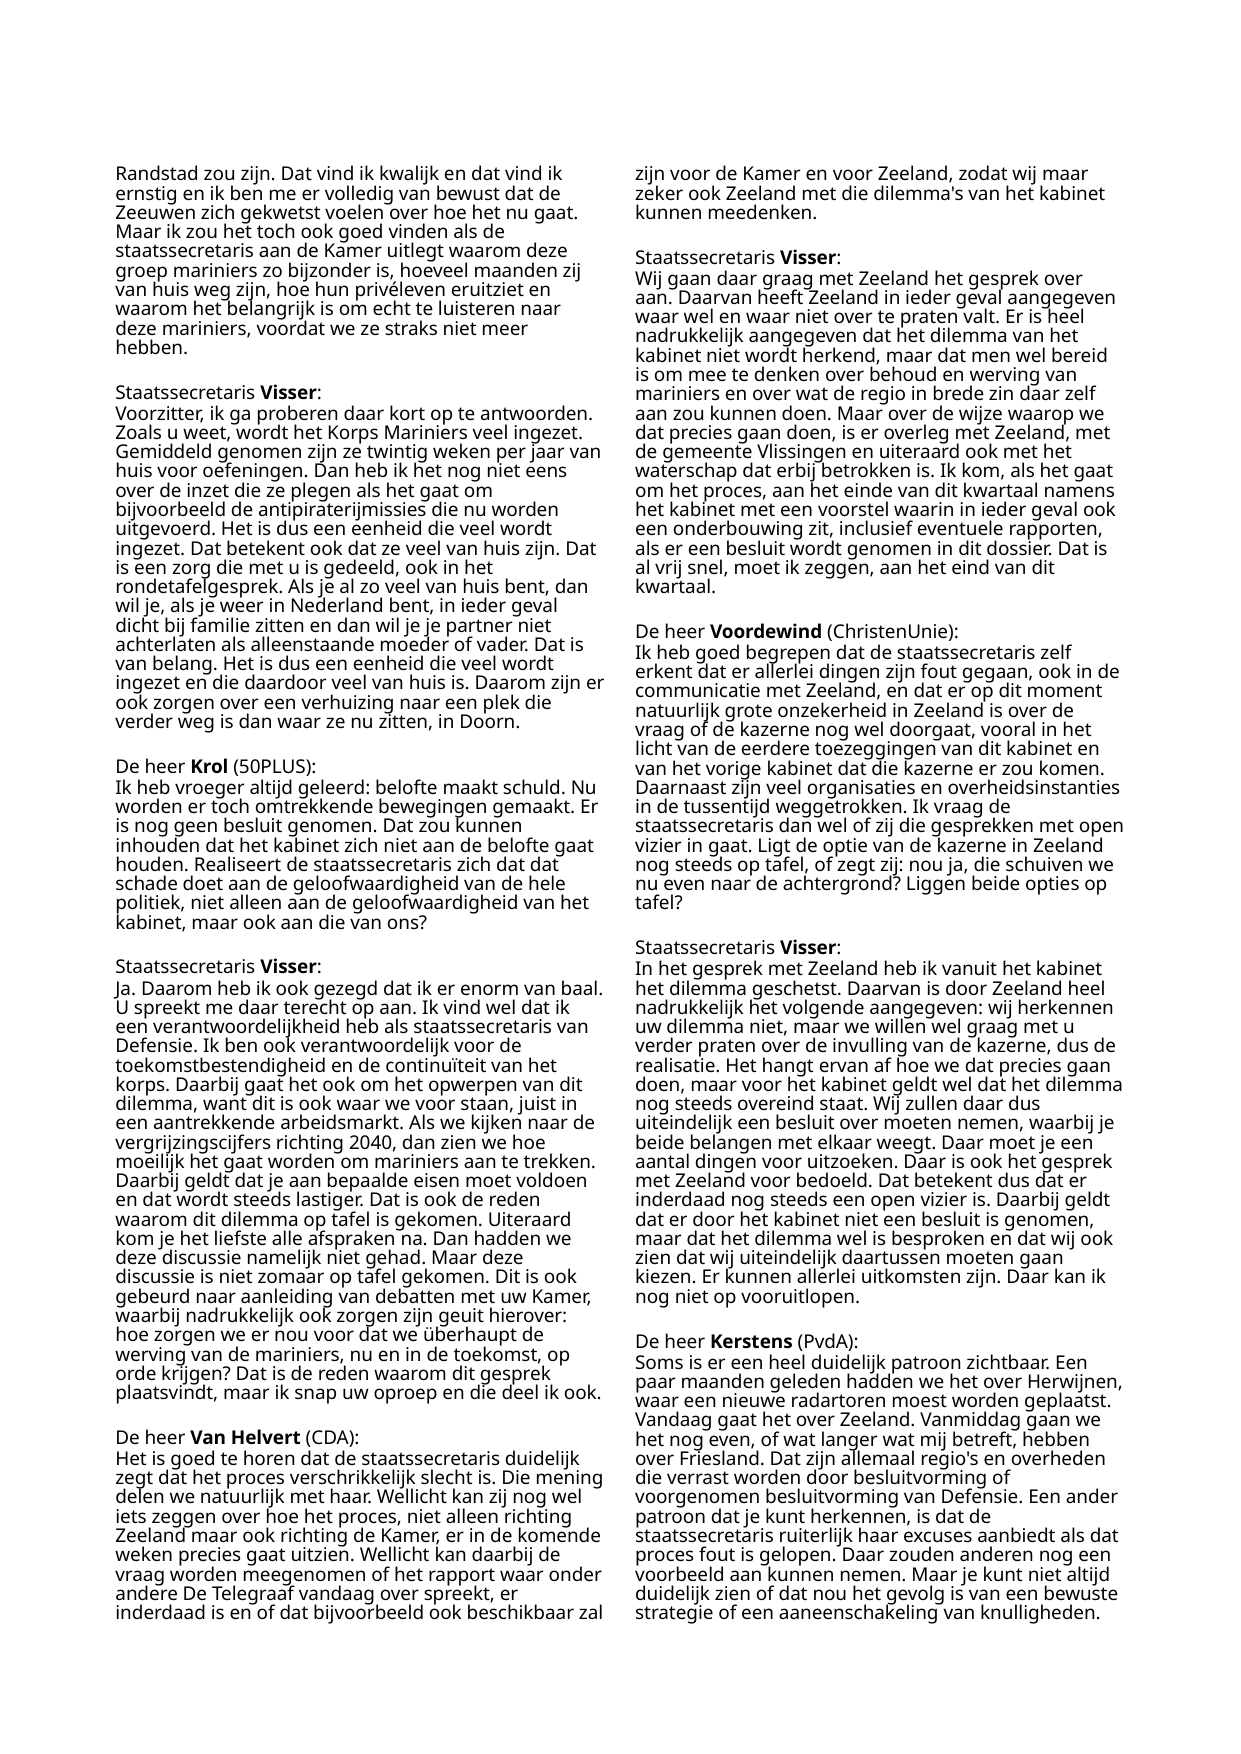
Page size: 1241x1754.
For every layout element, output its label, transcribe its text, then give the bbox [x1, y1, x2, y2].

text Ik heb vroeger altijd geleerd: belofte maakt schuld. Nu worden er toch omtrekkende bewegingen gemaakt. Er is nog geen besluit genomen. Dat zou kunnen inhouden dat het kabinet zich niet aan de belofte gaat houden. Realiseert de staatssecretaris zich dat dat schade doet aan de geloofwaardigheid van de hele politiek, niet alleen aan de geloofwaardigheid van het kabinet, maar ook aan die van ons? [115, 779, 605, 933]
text Ja. Daarom heb ik ook gezegd dat ik er enorm van baal. U spreekt me daar terecht op aan. Ik vind wel dat ik een verantwoordelijkheid heb als staatssecretaris van Defensie. Ik ben ook verantwoordelijk voor de toekomstbestendigheid en de continuïteit van het korps. Daarbij gaat het ook om het opwerpen van dit dilemma, want dit is ook waar we voor staan, juist in een aantrekkende arbeidsmarkt. Als we kijken naar de vergrijzingscijfers richting 2040, dan zien we hoe moeilijk het gaat worden om mariniers aan te trekken. Daarbij geldt dat je aan bepaalde eisen moet voldoen en dat wordt steeds lastiger. Dat is ook de reden waarom dit dilemma op tafel is gekomen. Uiteraard kom je het liefste alle afspraken na. Dan hadden we deze discussie namelijk niet gehad. Maar deze discussie is niet zomaar op tafel gekomen. Dit is ook gebeurd naar aanleiding van debatten met uw Kamer, waarbij nadrukkelijk ook zorgen zijn geuit hierover: hoe zorgen we er nou voor dat we überhaupt de werving van de mariniers, nu en in de toekomst, op orde krijgen? Dat is de reden waarom dit gesprek plaatsvindt, maar ik snap uw oproep en die deel ik ook. [115, 979, 605, 1403]
text Voorzitter, ik ga proberen daar kort op te antwoorden. Zoals u weet, wordt het Korps Mariniers veel ingezet. Gemiddeld genomen zijn ze twintig weken per jaar van huis voor oefeningen. Dan heb ik het nog niet eens over de inzet die ze plegen als het gaat om bijvoorbeeld de antipiraterijmissies die nu worden uitgevoerd. Het is dus een eenheid die veel wordt ingezet. Dat betekent ook dat ze veel van huis zijn. Dat is een zorg die met u is gedeeld, ook in het rondetafelgesprek. Als je al zo veel van huis bent, dan wil je, als je weer in Nederland bent, in ieder geval dicht bij familie zitten en dan wil je je partner niet achterlaten als alleenstaande moeder of vader. Dat is van belang. Het is dus een eenheid die veel wordt ingezet en die daardoor veel van huis is. Daarom zijn er ook zorgen over een verhuizing naar een plek die verder weg is dan waar ze nu zitten, in Doorn. [115, 404, 605, 732]
text Ik heb goed begrepen dat de staatssecretaris zelf erkent dat er allerlei dingen zijn fout gegaan, ook in de communicatie met Zeeland, en dat er op dit moment natuurlijk grote onzekerheid in Zeeland is over de vraag of de kazerne nog wel doorgaat, vooral in het licht van de eerdere toezeggingen van dit kabinet en van het vorige kabinet dat die kazerne er zou komen. Daarnaast zijn veel organisaties en overheidsinstanties in de tussentijd weggetrokken. Ik vraag de staatssecretaris dan wel of zij die gesprekken met open vizier in gaat. Ligt de optie van de kazerne in Zeeland nog steeds op tafel, of zegt zij: nou ja, die schuiven we nu even naar de achtergrond? Liggen beide opties op tafel? [635, 644, 1125, 914]
text Wij gaan daar graag met Zeeland het gesprek over aan. Daarvan heeft Zeeland in ieder geval aangegeven waar wel en waar niet over te praten valt. Er is heel nadrukkelijk aangegeven dat het dilemma van het kabinet niet wordt herkend, maar dat men wel bereid is om mee te denken over behoud en werving van mariniers en over wat de regio in brede zin daar zelf aan zou kunnen doen. Maar over de wijze waarop we dat precies gaan doen, is er overleg met Zeeland, met de gemeente Vlissingen en uiteraard ook met het waterschap dat erbij betrokken is. Ik kom, als het gaat om het proces, aan het einde van dit kwartaal namens het kabinet met een voorstel waarin in ieder geval ook een onderbouwing zit, inclusief eventuele rapporten, als er een besluit wordt genomen in dit dossier. Dat is al vrij snel, moet ik zeggen, aan het eind van dit kwartaal. [635, 270, 1125, 597]
text Staatssecretaris Visser: [635, 934, 1125, 960]
text zijn voor de Kamer en voor Zeeland, zodat wij maar zeker ook Zeeland met die dilemma's van het kabinet kunnen meedenken. [635, 165, 1125, 223]
text Randstad zou zijn. Dat vind ik kwalijk en dat vind ik ernstig en ik ben me er volledig van bewust dat de Zeeuwen zich gekwetst voelen over hoe het nu gaat. Maar ik zou het toch ook goed vinden als de staatssecretaris aan de Kamer uitlegt waarom deze groep mariniers zo bijzonder is, hoeveel maanden zij van huis weg zijn, hoe hun privéleven eruitziet en waarom het belangrijk is om echt te luisteren naar deze mariniers, voordat we ze straks niet meer hebben. [115, 165, 605, 358]
text De heer Voordewind (ChristenUnie): [635, 618, 1125, 644]
text De heer Krol (50PLUS): [115, 753, 605, 779]
text Staatssecretaris Visser: [635, 244, 1125, 270]
text De heer Kerstens (PvdA): [635, 1328, 1125, 1354]
text Het is goed te horen dat de staatssecretaris duidelijk zegt dat het proces verschrikkelijk slecht is. Die mening delen we natuurlijk met haar. Wellicht kan zij nog wel iets zeggen over hoe het proces, niet alleen richting Zeeland maar ook richting de Kamer, er in de komende weken precies gaat uitzien. Wellicht kan daarbij de vraag worden meegenomen of het rapport waar onder andere De Telegraaf vandaag over spreekt, er inderdaad is en of dat bijvoorbeeld ook beschikbaar zal [115, 1450, 605, 1623]
text In het gesprek met Zeeland heb ik vanuit het kabinet het dilemma geschetst. Daarvan is door Zeeland heel nadrukkelijk het volgende aangegeven: wij herkennen uw dilemma niet, maar we willen wel graag met u verder praten over de invulling van de kazerne, dus de realisatie. Het hangt ervan af hoe we dat precies gaan doen, maar voor het kabinet geldt wel dat het dilemma nog steeds overeind staat. Wij zullen daar dus uiteindelijk een besluit over moeten nemen, waarbij je beide belangen met elkaar weegt. Daar moet je een aantal dingen voor uitzoeken. Daar is ook het gesprek met Zeeland voor bedoeld. Dat betekent dus dat er inderdaad nog steeds een open vizier is. Daarbij geldt dat er door het kabinet niet een besluit is genomen, maar dat het dilemma wel is besproken en dat wij ook zien dat wij uiteindelijk daartussen moeten gaan kiezen. Er kunnen allerlei uitkomsten zijn. Daar kan ik nog niet op vooruitlopen. [635, 960, 1125, 1307]
text De heer Van Helvert (CDA): [115, 1424, 605, 1450]
text Staatssecretaris Visser: [115, 954, 605, 979]
text Soms is er een heel duidelijk patroon zichtbaar. Een paar maanden geleden hadden we het over Herwijnen, waar een nieuwe radartoren moest worden geplaatst. Vandaag gaat het over Zeeland. Vanmiddag gaan we het nog even, of wat langer wat mij betreft, hebben over Friesland. Dat zijn allemaal regio's en overheden die verrast worden door besluitvorming of voorgenomen besluitvorming van Defensie. Een ander patroon dat je kunt herkennen, is dat de staatssecretaris ruiterlijk haar excuses aanbiedt als dat proces fout is gelopen. Daar zouden anderen nog een voorbeeld aan kunnen nemen. Maar je kunt niet altijd duidelijk zien of dat nou het gevolg is van een bewuste strategie of een aaneenschakeling van knulligheden. [635, 1354, 1125, 1623]
text Staatssecretaris Visser: [115, 379, 605, 404]
